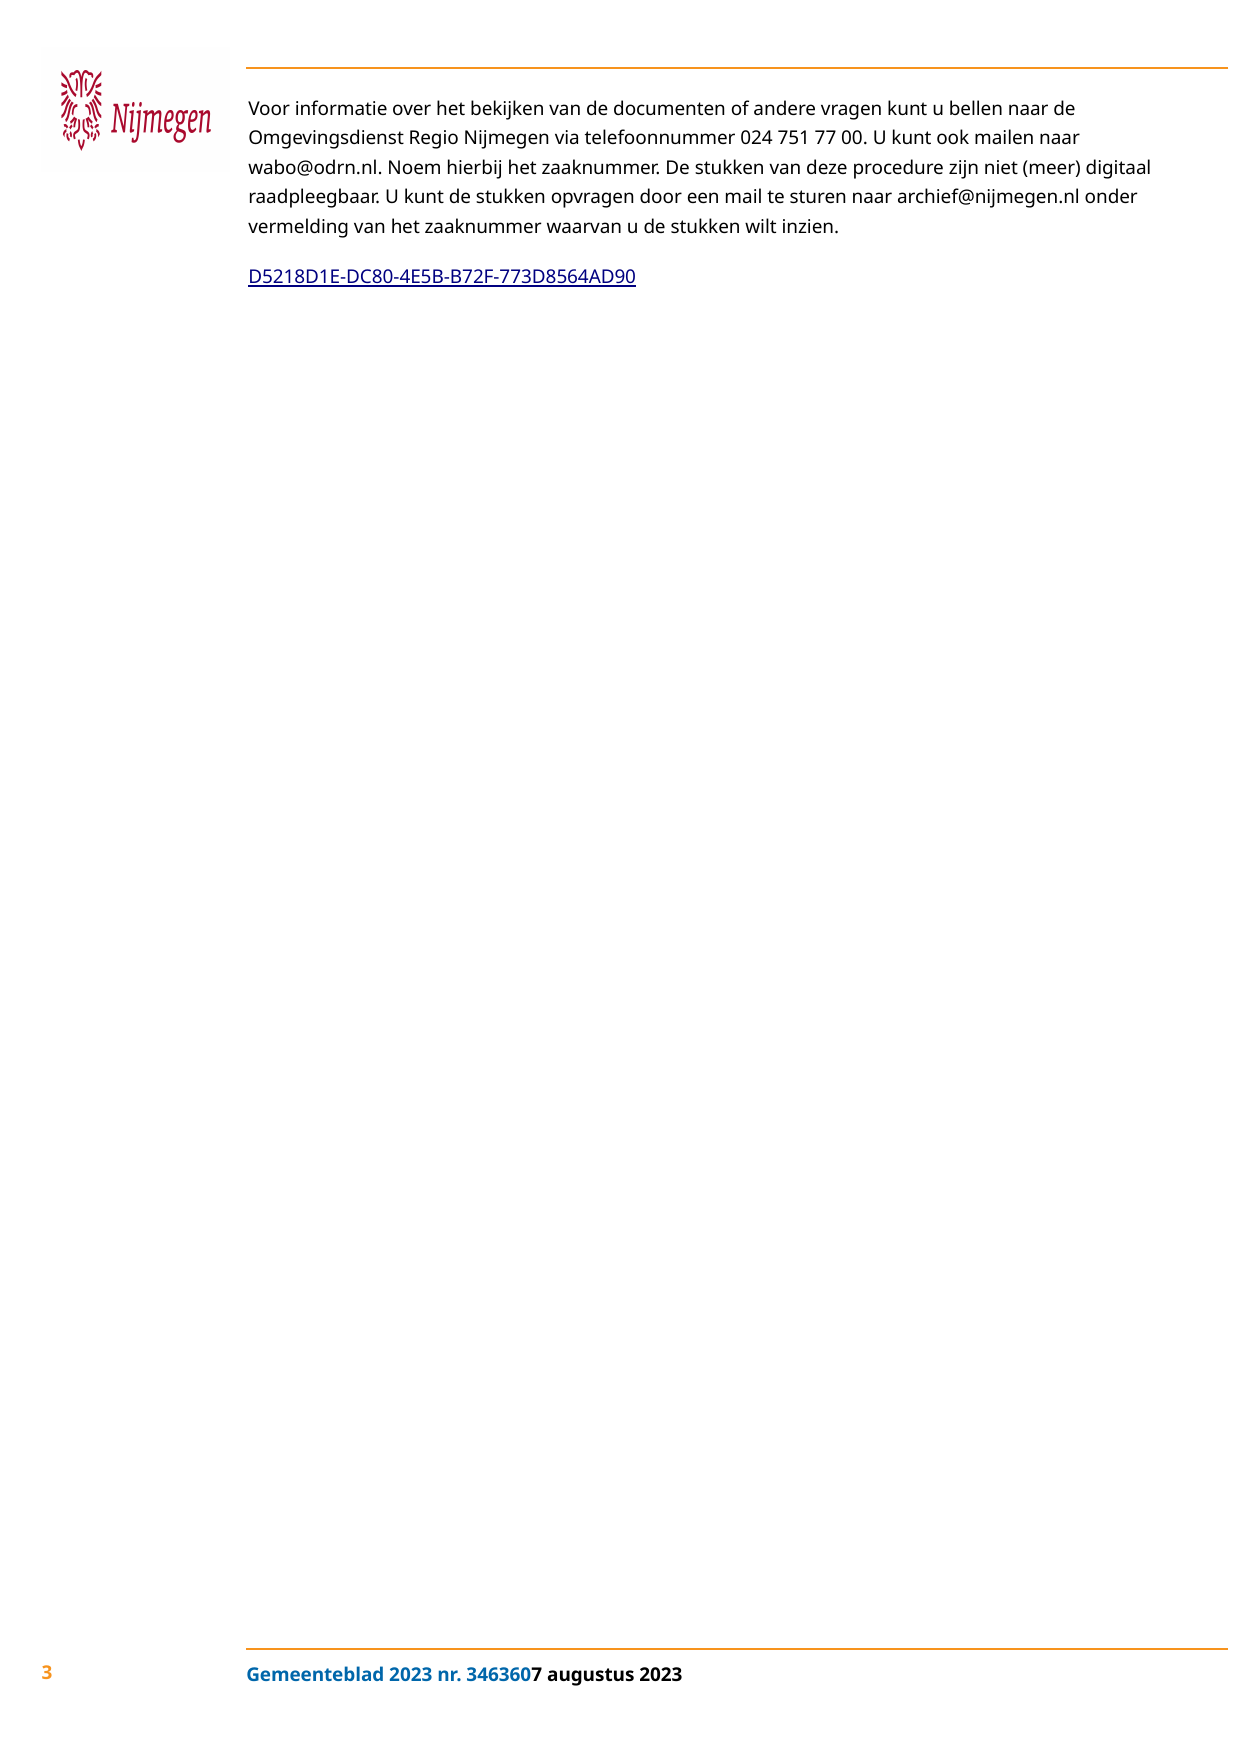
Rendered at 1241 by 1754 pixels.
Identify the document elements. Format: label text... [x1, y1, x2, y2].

text Voor informatie over het bekijken van de documenten of andere vragen kunt u bellen naar de Omgevingsdienst Regio Nijmegen via telefoonnummer 024 751 77 00. U kunt ook mailen naar wabo@odrn.nl. Noem hierbij het zaaknummer. De stukken van deze procedure zijn niet (meer) digitaal raadpleegbaar. U kunt de stukken opvragen door een mail te sturen naar archief@nijmegen.nl onder vermelding van het zaaknummer waarvan u de stukken wilt inzien. [248, 95, 1152, 239]
text D5218D1E-DC80-4E5B-B72F-773D8564AD90 [248, 263, 1152, 289]
picture [41, 47, 231, 172]
